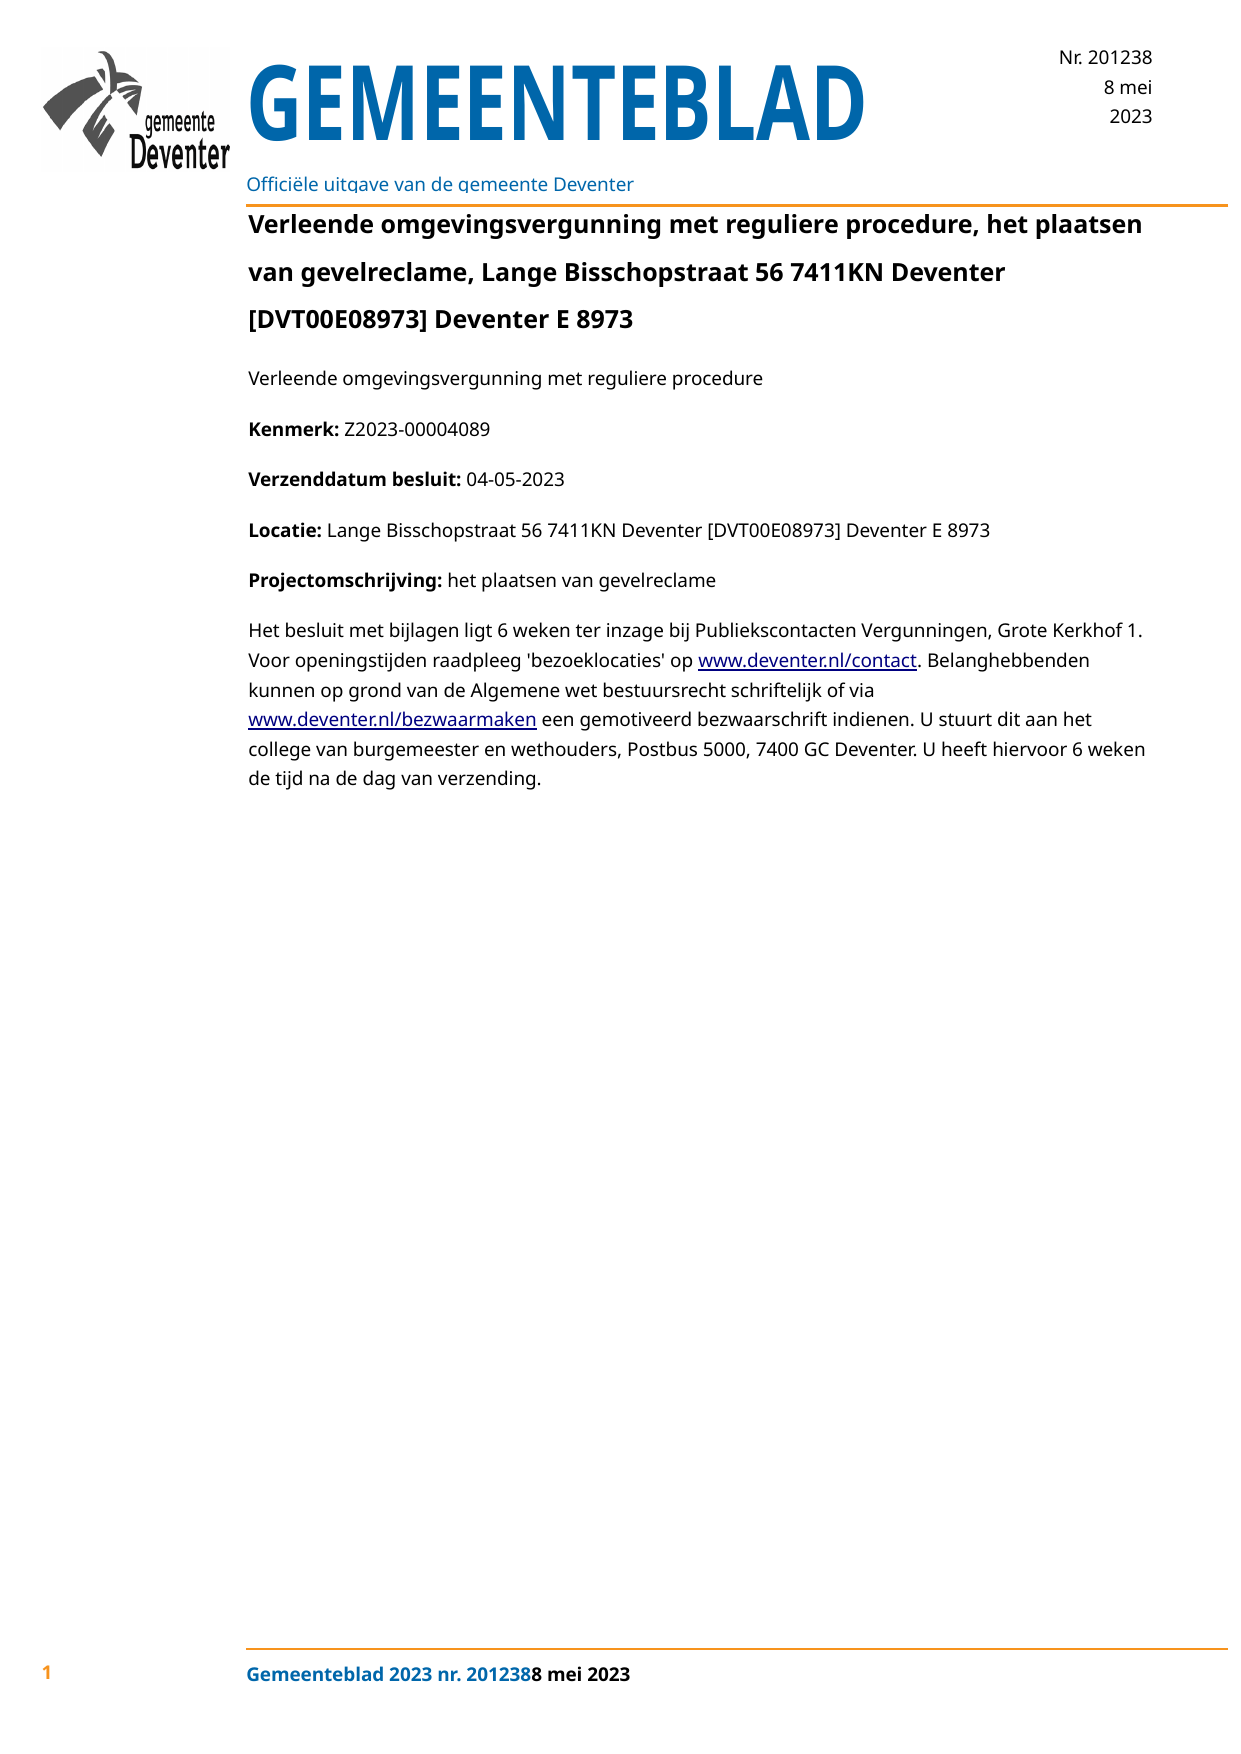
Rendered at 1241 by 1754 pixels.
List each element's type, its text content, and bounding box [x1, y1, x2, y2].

text Projectomschrijving: het plaatsen van gevelreclame [248, 567, 1152, 593]
text Verleende omgevingsvergunning met reguliere procedure, het plaatsen van gevelreclame, Lange Bisschopstraat 56 7411KN Deventer [DVT00E08973] Deventer E 8973 [248, 207, 1152, 336]
text Locatie: Lange Bisschopstraat 56 7411KN Deventer [DVT00E08973] Deventer E 8973 [248, 517, 1152, 542]
text Verleende omgevingsvergunning met reguliere procedure [248, 366, 1152, 391]
picture [41, 47, 231, 172]
text Het besluit met bijlagen ligt 6 weken ter inzage bij Publiekscontacten Vergunningen, Grote Kerkhof 1. Voor openingstijden raadpleeg 'bezoeklocaties' op www.deventer.nl/contact. Belanghebbenden kunnen op grond van de Algemene wet bestuursrecht schriftelijk of via www.deventer.nl/bezwaarmaken een gemotiveerd bezwaarschrift indienen. U stuurt dit aan het college van burgemeester en wethouders, Postbus 5000, 7400 GC Deventer. U heeft hiervoor 6 weken de tijd na de dag van verzending. [248, 618, 1152, 791]
text Kenmerk: Z2023-00004089 [248, 416, 1152, 442]
text Verzenddatum besluit: 04-05-2023 [248, 466, 1152, 492]
